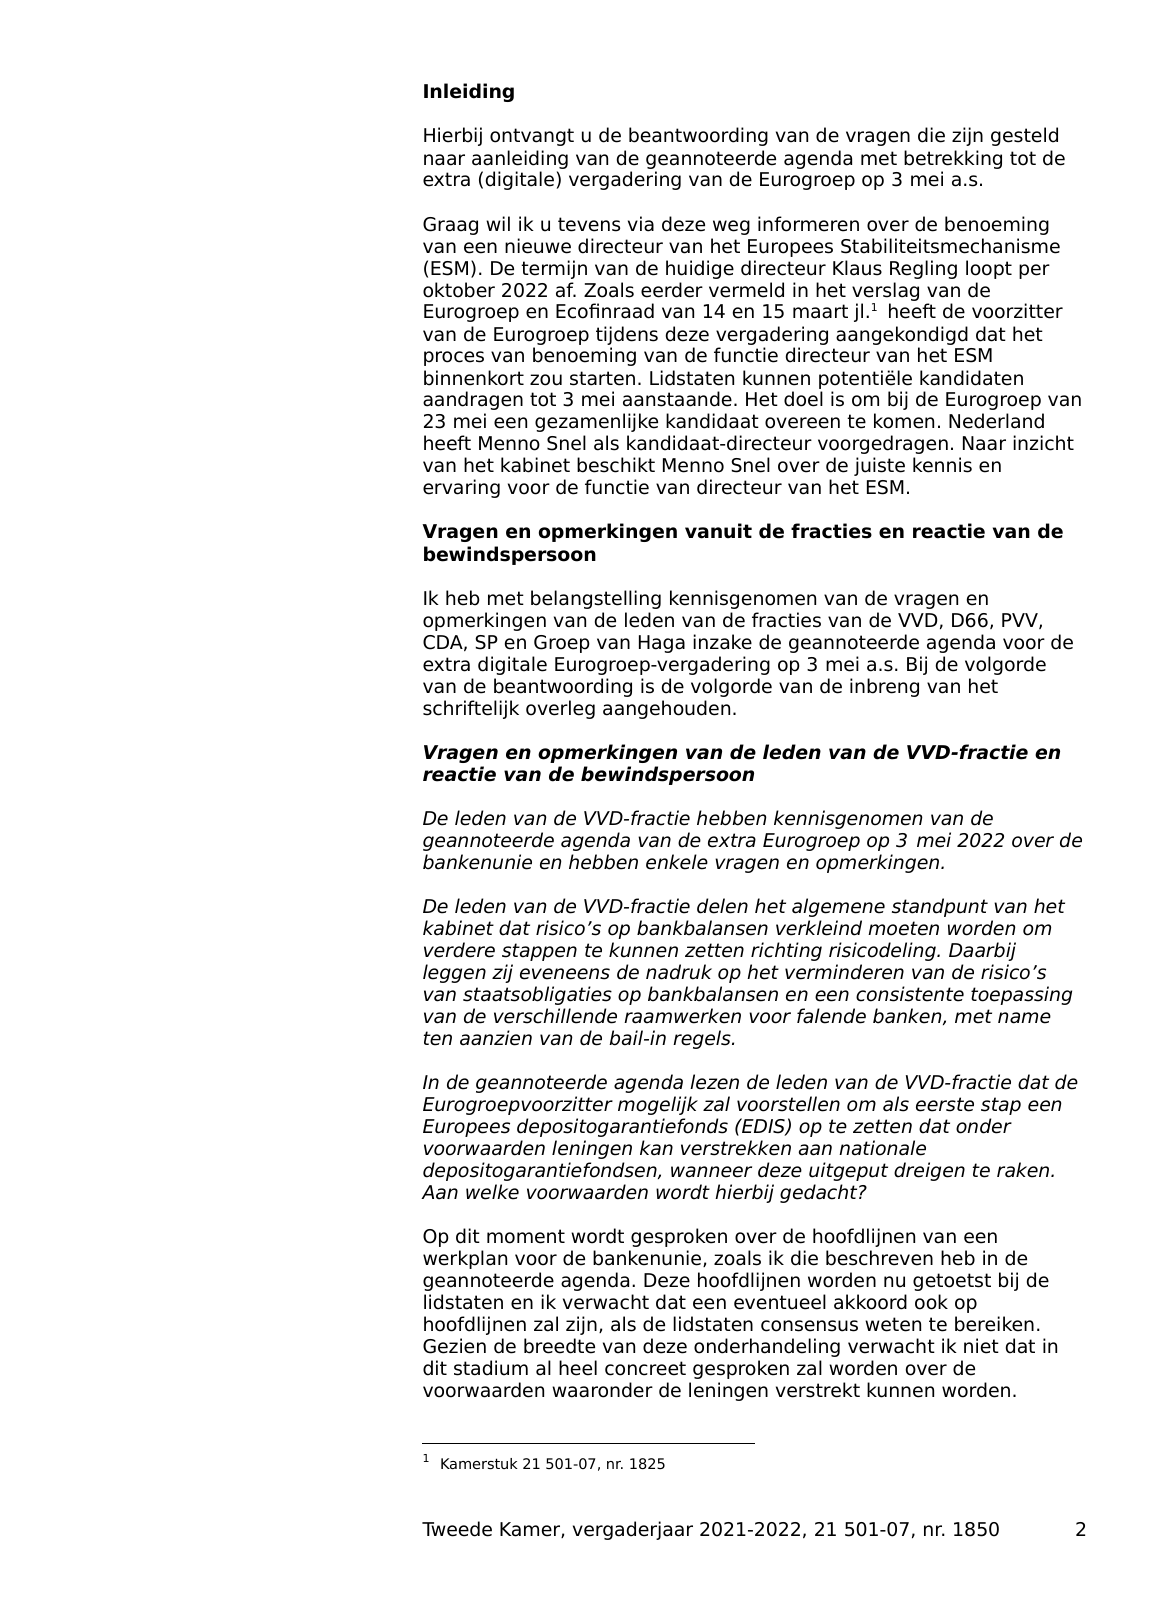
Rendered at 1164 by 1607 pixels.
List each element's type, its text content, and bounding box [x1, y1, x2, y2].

text Graag wil ik u tevens via deze weg informeren over de benoeming van een nieuwe directeur van het Europees Stabiliteitsmechanisme (ESM). De termijn van de huidige directeur Klaus Regling loopt per oktober 2022 af. Zoals eerder vermeld in het verslag van de Eurogroep en Ecofinraad van 14 en 15 maart jl. heeft de voorzitter van de Eurogroep tijdens deze vergadering aangekondigd dat het proces van benoeming van de functie directeur van het ESM binnenkort zou starten. Lidstaten kunnen potentiële kandidaten aandragen tot 3 mei aanstaande. Het doel is om bij de Eurogroep van 23 mei een gezamenlijke kandidaat overeen te komen. Nederland heeft Menno Snel als kandidaat-directeur voorgedragen. Naar inzicht van het kabinet beschikt Menno Snel over de juiste kennis en ervaring voor de functie van directeur van het ESM. [422, 213, 1087, 499]
text De leden van de VVD-fractie delen het algemene standpunt van het kabinet dat risico’s op bankbalansen verkleind moeten worden om verdere stappen te kunnen zetten richting risicodeling. Daarbij leggen zij eveneens de nadruk op het verminderen van de risico’s van staatsobligaties op bankbalansen en een consistente toepassing van de verschillende raamwerken voor falende banken, met name ten aanzien van de bail-in regels. [422, 896, 1087, 1050]
text Hierbij ontvangt u de beantwoording van de vragen die zijn gesteld naar aanleiding van de geannoteerde agenda met betrekking tot de extra (digitale) vergadering van de Eurogroep op 3 mei a.s. [422, 125, 1087, 191]
text Ik heb met belangstelling kennisgenomen van de vragen en opmerkingen van de leden van de fracties van de VVD, D66, PVV, CDA, SP en Groep van Haga inzake de geannoteerde agenda voor de extra digitale Eurogroep-vergadering op 3 mei a.s. Bij de volgorde van de beantwoording is de volgorde van de inbreng van het schriftelijk overleg aangehouden. [422, 588, 1087, 719]
text Kamerstuk 21 501-07, nr. 1825 [422, 1452, 1087, 1474]
text In de geannoteerde agenda lezen de leden van de VVD-fractie dat de Eurogroepvoorzitter mogelijk zal voorstellen om als eerste stap een Europees depositogarantiefonds (EDIS) op te zetten dat onder voorwaarden leningen kan verstrekken aan nationale depositogarantiefondsen, wanneer deze uitgeput dreigen te raken. Aan welke voorwaarden wordt hierbij gedacht? [422, 1072, 1087, 1204]
text Op dit moment wordt gesproken over de hoofdlijnen van een werkplan voor de bankenunie, zoals ik die beschreven heb in de geannoteerde agenda. Deze hoofdlijnen worden nu getoetst bij de lidstaten en ik verwacht dat een eventueel akkoord ook op hoofdlijnen zal zijn, als de lidstaten consensus weten te bereiken. Gezien de breedte van deze onderhandeling verwacht ik niet dat in dit stadium al heel concreet gesproken zal worden over de voorwaarden waaronder de leningen verstrekt kunnen worden. [422, 1226, 1087, 1402]
subtitle Vragen en opmerkingen vanuit de fracties en reactie van de bewindspersoon [422, 521, 1087, 565]
subtitle Vragen en opmerkingen van de leden van de VVD-fractie en reactie van de bewindspersoon [422, 742, 1087, 786]
text De leden van de VVD-fractie hebben kennisgenomen van de geannoteerde agenda van de extra Eurogroep op 3 mei 2022 over de bankenunie en hebben enkele vragen en opmerkingen. [422, 808, 1087, 874]
subtitle Inleiding [422, 81, 1087, 103]
